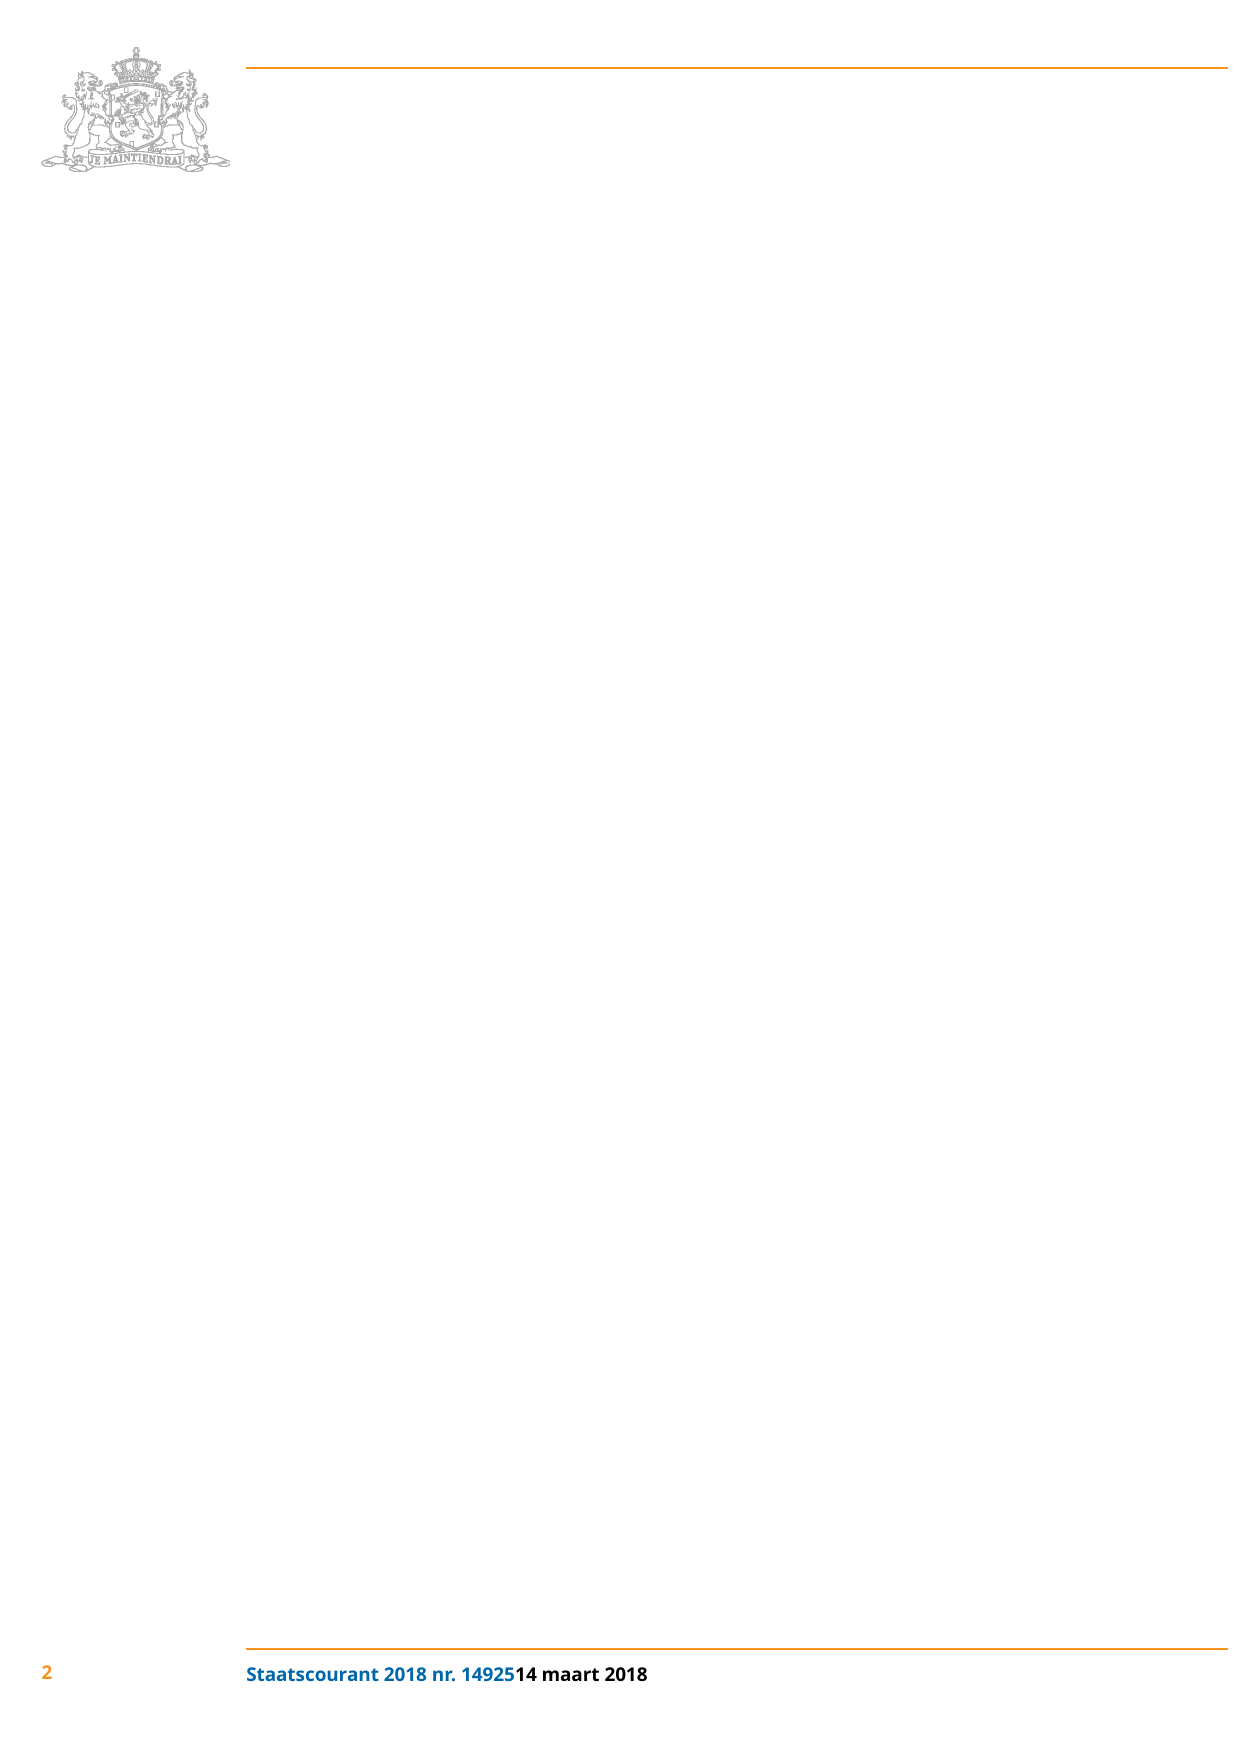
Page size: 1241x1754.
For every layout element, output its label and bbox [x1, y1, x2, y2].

picture [41, 47, 231, 172]
